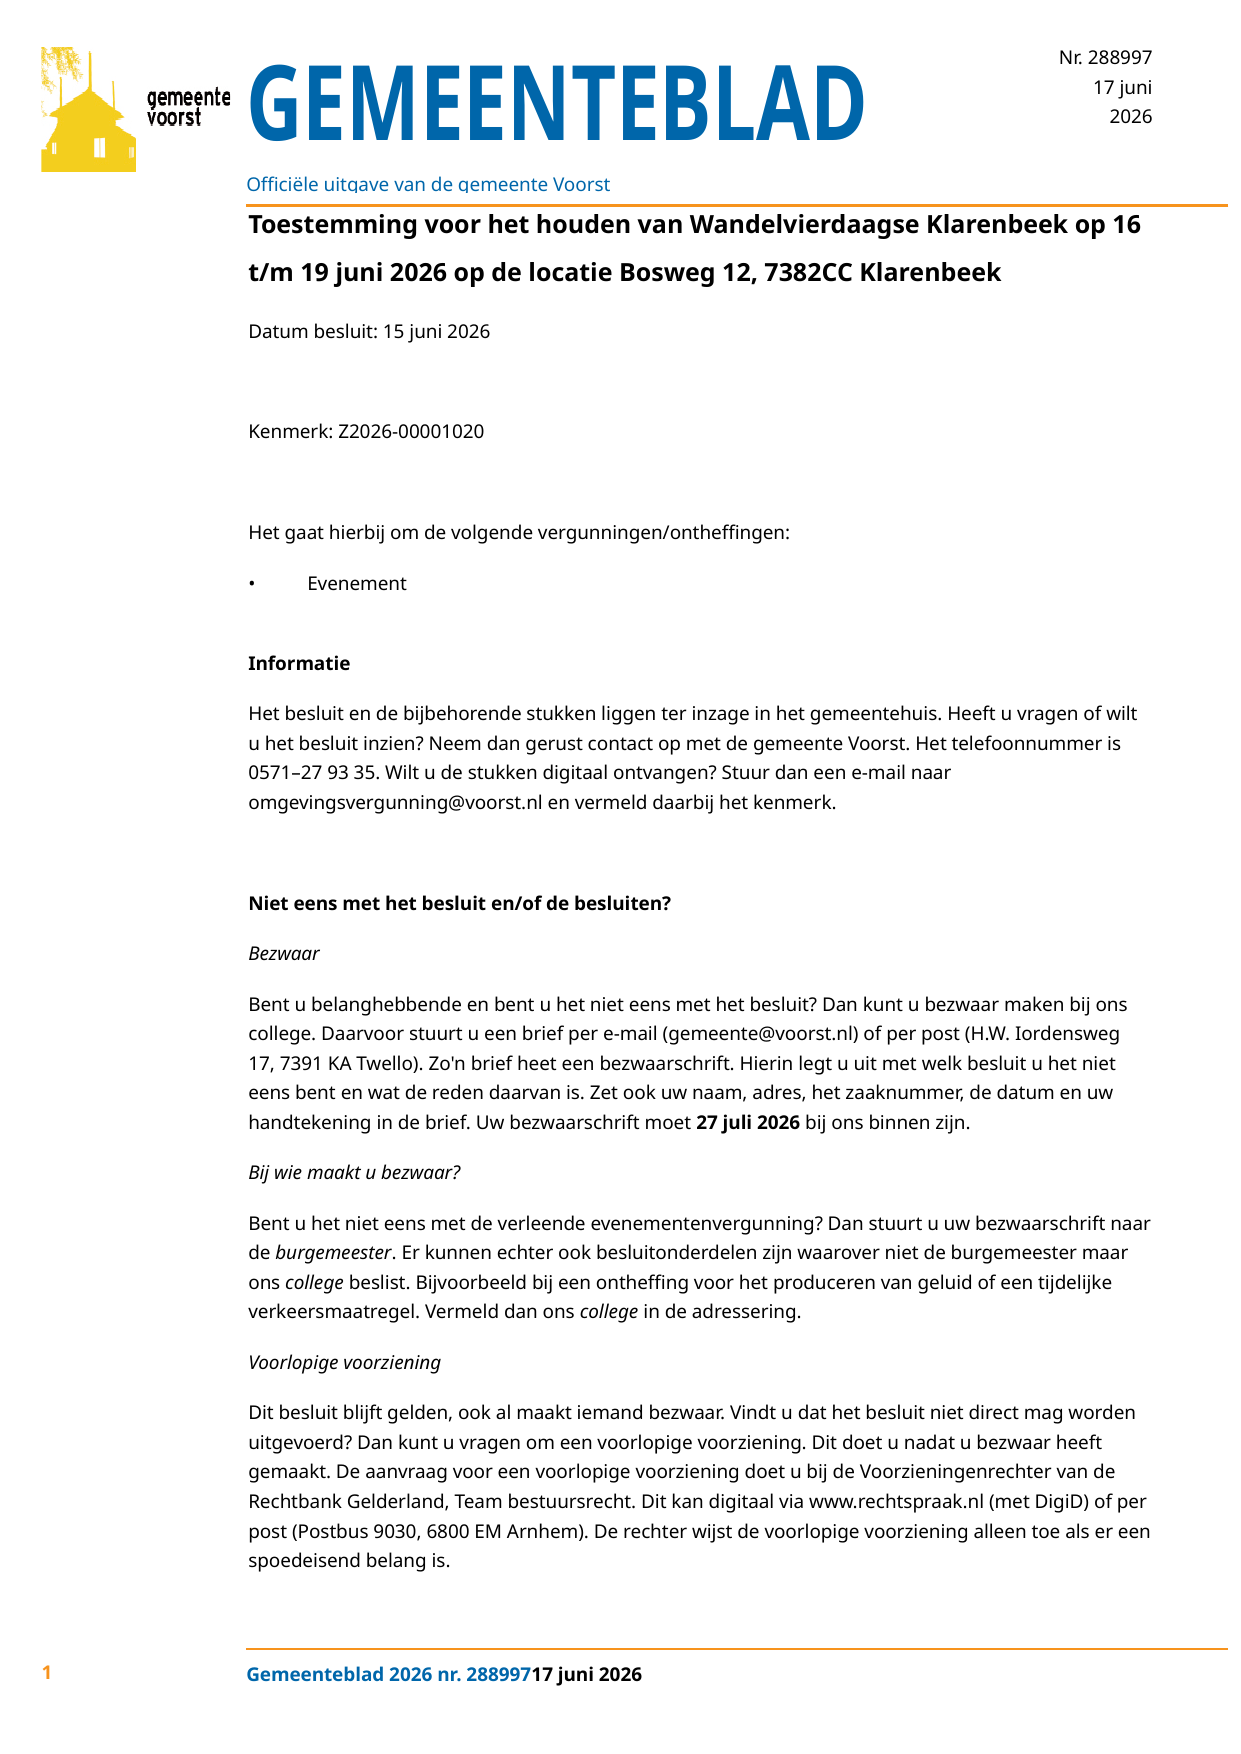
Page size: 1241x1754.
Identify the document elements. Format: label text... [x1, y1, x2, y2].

text Datum besluit: 15 juni 2026 [248, 318, 1152, 344]
picture [41, 47, 231, 172]
text Toestemming voor het houden van Wandelvierdaagse Klarenbeek op 16 t/m 19 juni 2026 op de locatie Bosweg 12, 7382CC Klarenbeek [248, 207, 1152, 288]
text Bezwaar [248, 940, 1152, 966]
text Het besluit en de bijbehorende stukken liggen ter inzage in het gemeentehuis. Heeft u vragen of wilt u het besluit inzien? Neem dan gerust contact op met de gemeente Voorst. Het telefoonnummer is 0571–27 93 35. Wilt u de stukken digitaal ontvangen? Stuur dan een e-mail naar omgevingsvergunning@voorst.nl en vermeld daarbij het kenmerk. [248, 700, 1152, 815]
text Informatie [248, 650, 1152, 676]
text Bij wie maakt u bezwaar? [248, 1159, 1152, 1185]
text Het gaat hierbij om de volgende vergunningen/ontheffingen: [248, 519, 1152, 545]
list Evenement [248, 570, 1152, 596]
text Bent u het niet eens met de verleende evenementenvergunning? Dan stuurt u uw bezwaarschrift naar de burgemeester. Er kunnen echter ook besluitonderdelen zijn waarover niet de burgemeester maar ons college beslist. Bijvoorbeeld bij een ontheffing voor het produceren van geluid of een tijdelijke verkeersmaatregel. Vermeld dan ons college in de adressering. [248, 1210, 1152, 1324]
text Bent u belanghebbende en bent u het niet eens met het besluit? Dan kunt u bezwaar maken bij ons college. Daarvoor stuurt u een brief per e-mail (gemeente@voorst.nl) of per post (H.W. Iordensweg 17, 7391 KA Twello). Zo'n brief heet een bezwaarschrift. Hierin legt u uit met welk besluit u het niet eens bent en wat de reden daarvan is. Zet ook uw naam, adres, het zaaknummer, de datum en uw handtekening in de brief. Uw bezwaarschrift moet 27 juli 2026 bij ons binnen zijn. [248, 991, 1152, 1135]
text Voorlopige voorziening [248, 1349, 1152, 1375]
text Dit besluit blijft gelden, ook al maakt iemand bezwaar. Vindt u dat het besluit niet direct mag worden uitgevoerd? Dan kunt u vragen om een voorlopige voorziening. Dit doet u nadat u bezwaar heeft gemaakt. De aanvraag voor een voorlopige voorziening doet u bij de Voorzieningenrechter van de Rechtbank Gelderland, Team bestuursrecht. Dit kan digitaal via www.rechtspraak.nl (met DigiD) of per post (Postbus 9030, 6800 EM Arnhem). De rechter wijst de voorlopige voorziening alleen toe als er een spoedeisend belang is. [248, 1399, 1152, 1573]
text Kenmerk: Z2026-00001020 [248, 419, 1152, 444]
text Niet eens met het besluit en/of de besluiten? [248, 890, 1152, 916]
